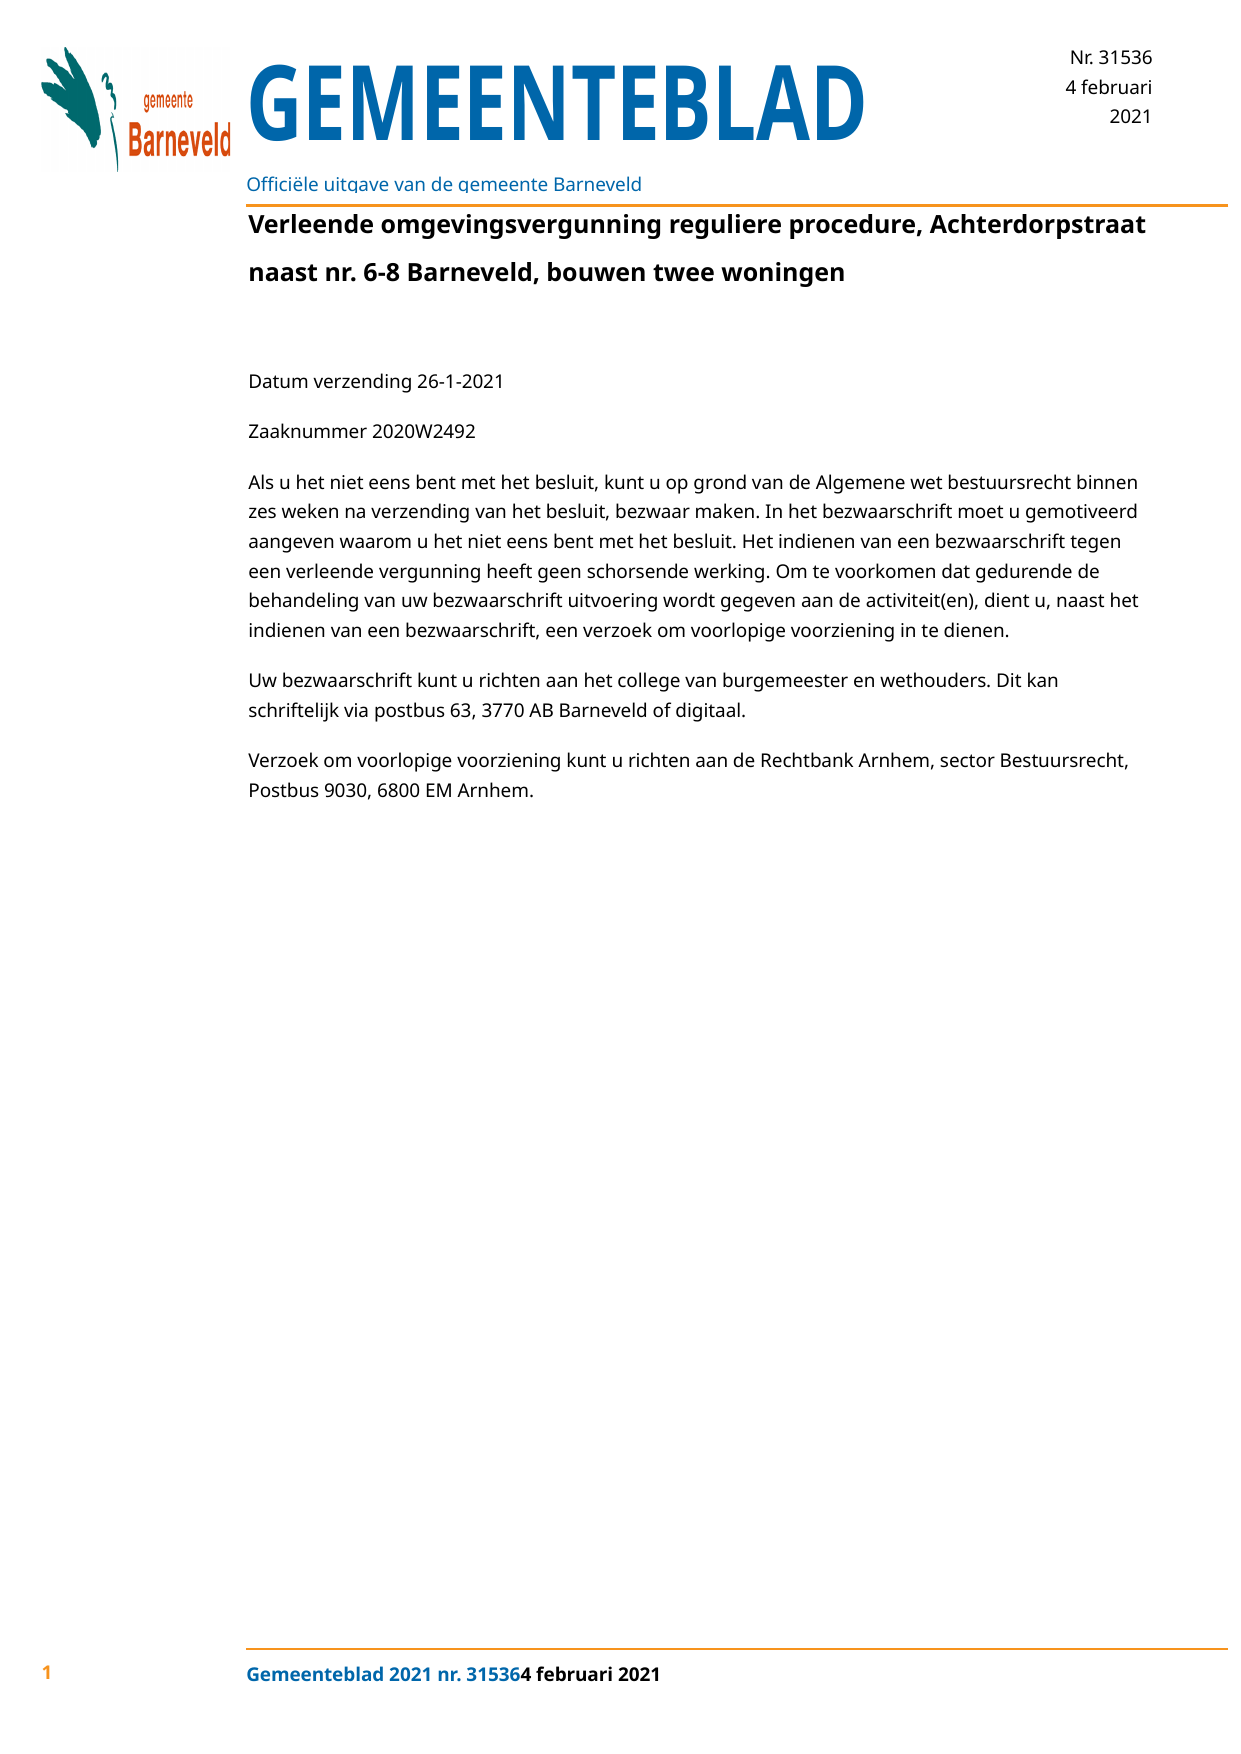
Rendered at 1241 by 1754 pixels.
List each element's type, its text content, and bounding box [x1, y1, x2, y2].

text Verleende omgevingsvergunning reguliere procedure, Achterdorpstraat naast nr. 6-8 Barneveld, bouwen twee woningen [248, 207, 1152, 288]
text Als u het niet eens bent met het besluit, kunt u op grond van de Algemene wet bestuursrecht binnen zes weken na verzending van het besluit, bezwaar maken. In het bezwaarschrift moet u gemotiveerd aangeven waarom u het niet eens bent met het besluit. Het indienen van een bezwaarschrift tegen een verleende vergunning heeft geen schorsende werking. Om te voorkomen dat gedurende de behandeling van uw bezwaarschrift uitvoering wordt gegeven aan de activiteit(en), dient u, naast het indienen van een bezwaarschrift, een verzoek om voorlopige voorziening in te dienen. [248, 469, 1152, 643]
text Datum verzending 26-1-2021 [248, 368, 1152, 394]
text Verzoek om voorlopige voorziening kunt u richten aan de Rechtbank Arnhem, sector Bestuursrecht, Postbus 9030, 6800 EM Arnhem. [248, 747, 1152, 803]
text Zaaknummer 2020W2492 [248, 419, 1152, 444]
text Uw bezwaarschrift kunt u richten aan het college van burgemeester en wethouders. Dit kan schriftelijk via postbus 63, 3770 AB Barneveld of digitaal. [248, 667, 1152, 723]
picture [41, 47, 231, 172]
